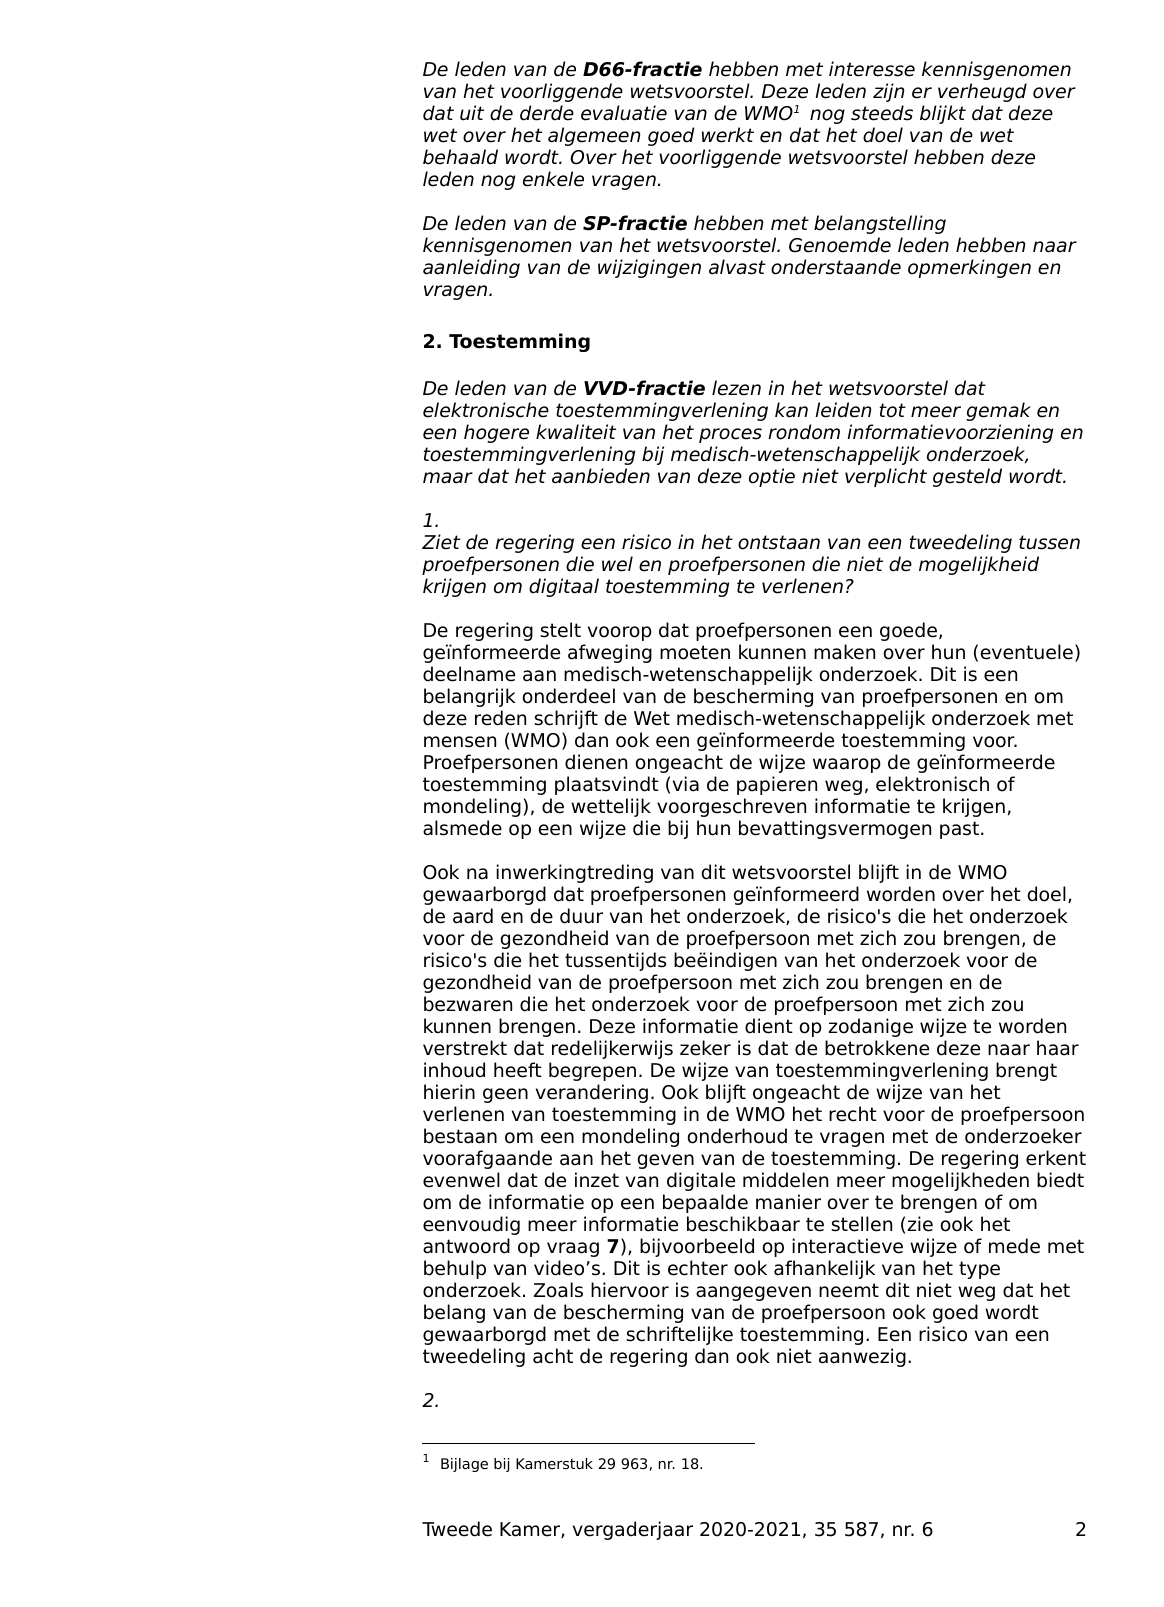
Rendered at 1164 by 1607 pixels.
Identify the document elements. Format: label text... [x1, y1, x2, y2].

text De leden van de D66-fractie hebben met interesse kennisgenomen van het voorliggende wetsvoorstel. Deze leden zijn er verheugd over dat uit de derde evaluatie van de WMO nog steeds blijkt dat deze wet over het algemeen goed werkt en dat het doel van de wet behaald wordt. Over het voorliggende wetsvoorstel hebben deze leden nog enkele vragen. [422, 59, 1087, 191]
text De regering stelt voorop dat proefpersonen een goede, geïnformeerde afweging moeten kunnen maken over hun (eventuele) deelname aan medisch-wetenschappelijk onderzoek. Dit is een belangrijk onderdeel van de bescherming van proefpersonen en om deze reden schrijft de Wet medisch-wetenschappelijk onderzoek met mensen (WMO) dan ook een geïnformeerde toestemming voor. Proefpersonen dienen ongeacht de wijze waarop de geïnformeerde toestemming plaatsvindt (via de papieren weg, elektronisch of mondeling), de wettelijk voorgeschreven informatie te krijgen, alsmede op een wijze die bij hun bevattingsvermogen past. [422, 620, 1087, 840]
text Ziet de regering een risico in het ontstaan van een tweedeling tussen proefpersonen die wel en proefpersonen die niet de mogelijkheid krijgen om digitaal toestemming te verlenen? [422, 532, 1087, 598]
text Bijlage bij Kamerstuk 29 963, nr. 18. [422, 1452, 1087, 1474]
text De leden van de VVD-fractie lezen in het wetsvoorstel dat elektronische toestemmingverlening kan leiden tot meer gemak en een hogere kwaliteit van het proces rondom informatievoorziening en toestemmingverlening bij medisch-wetenschappelijk onderzoek, maar dat het aanbieden van deze optie niet verplicht gesteld wordt. [422, 378, 1087, 488]
text 2. [422, 1390, 1087, 1412]
text Ook na inwerkingtreding van dit wetsvoorstel blijft in de WMO gewaarborgd dat proefpersonen geïnformeerd worden over het doel, de aard en de duur van het onderzoek, de risico's die het onderzoek voor de gezondheid van de proefpersoon met zich zou brengen, de risico's die het tussentijds beëindigen van het onderzoek voor de gezondheid van de proefpersoon met zich zou brengen en de bezwaren die het onderzoek voor de proefpersoon met zich zou kunnen brengen. Deze informatie dient op zodanige wijze te worden verstrekt dat redelijkerwijs zeker is dat de betrokkene deze naar haar inhoud heeft begrepen. De wijze van toestemmingverlening brengt hierin geen verandering. Ook blijft ongeacht de wijze van het verlenen van toestemming in de WMO het recht voor de proefpersoon bestaan om een mondeling onderhoud te vragen met de onderzoeker voorafgaande aan het geven van de toestemming. De regering erkent evenwel dat de inzet van digitale middelen meer mogelijkheden biedt om de informatie op een bepaalde manier over te brengen of om eenvoudig meer informatie beschikbaar te stellen (zie ook het antwoord op vraag 7), bijvoorbeeld op interactieve wijze of mede met behulp van video’s. Dit is echter ook afhankelijk van het type onderzoek. Zoals hiervoor is aangegeven neemt dit niet weg dat het belang van de bescherming van de proefpersoon ook goed wordt gewaarborgd met de schriftelijke toestemming. Een risico van een tweedeling acht de regering dan ook niet aanwezig. [422, 862, 1087, 1368]
subtitle 2. Toestemming [422, 331, 1087, 353]
text De leden van de SP-fractie hebben met belangstelling kennisgenomen van het wetsvoorstel. Genoemde leden hebben naar aanleiding van de wijzigingen alvast onderstaande opmerkingen en vragen. [422, 213, 1087, 301]
text 1. [422, 510, 1087, 532]
